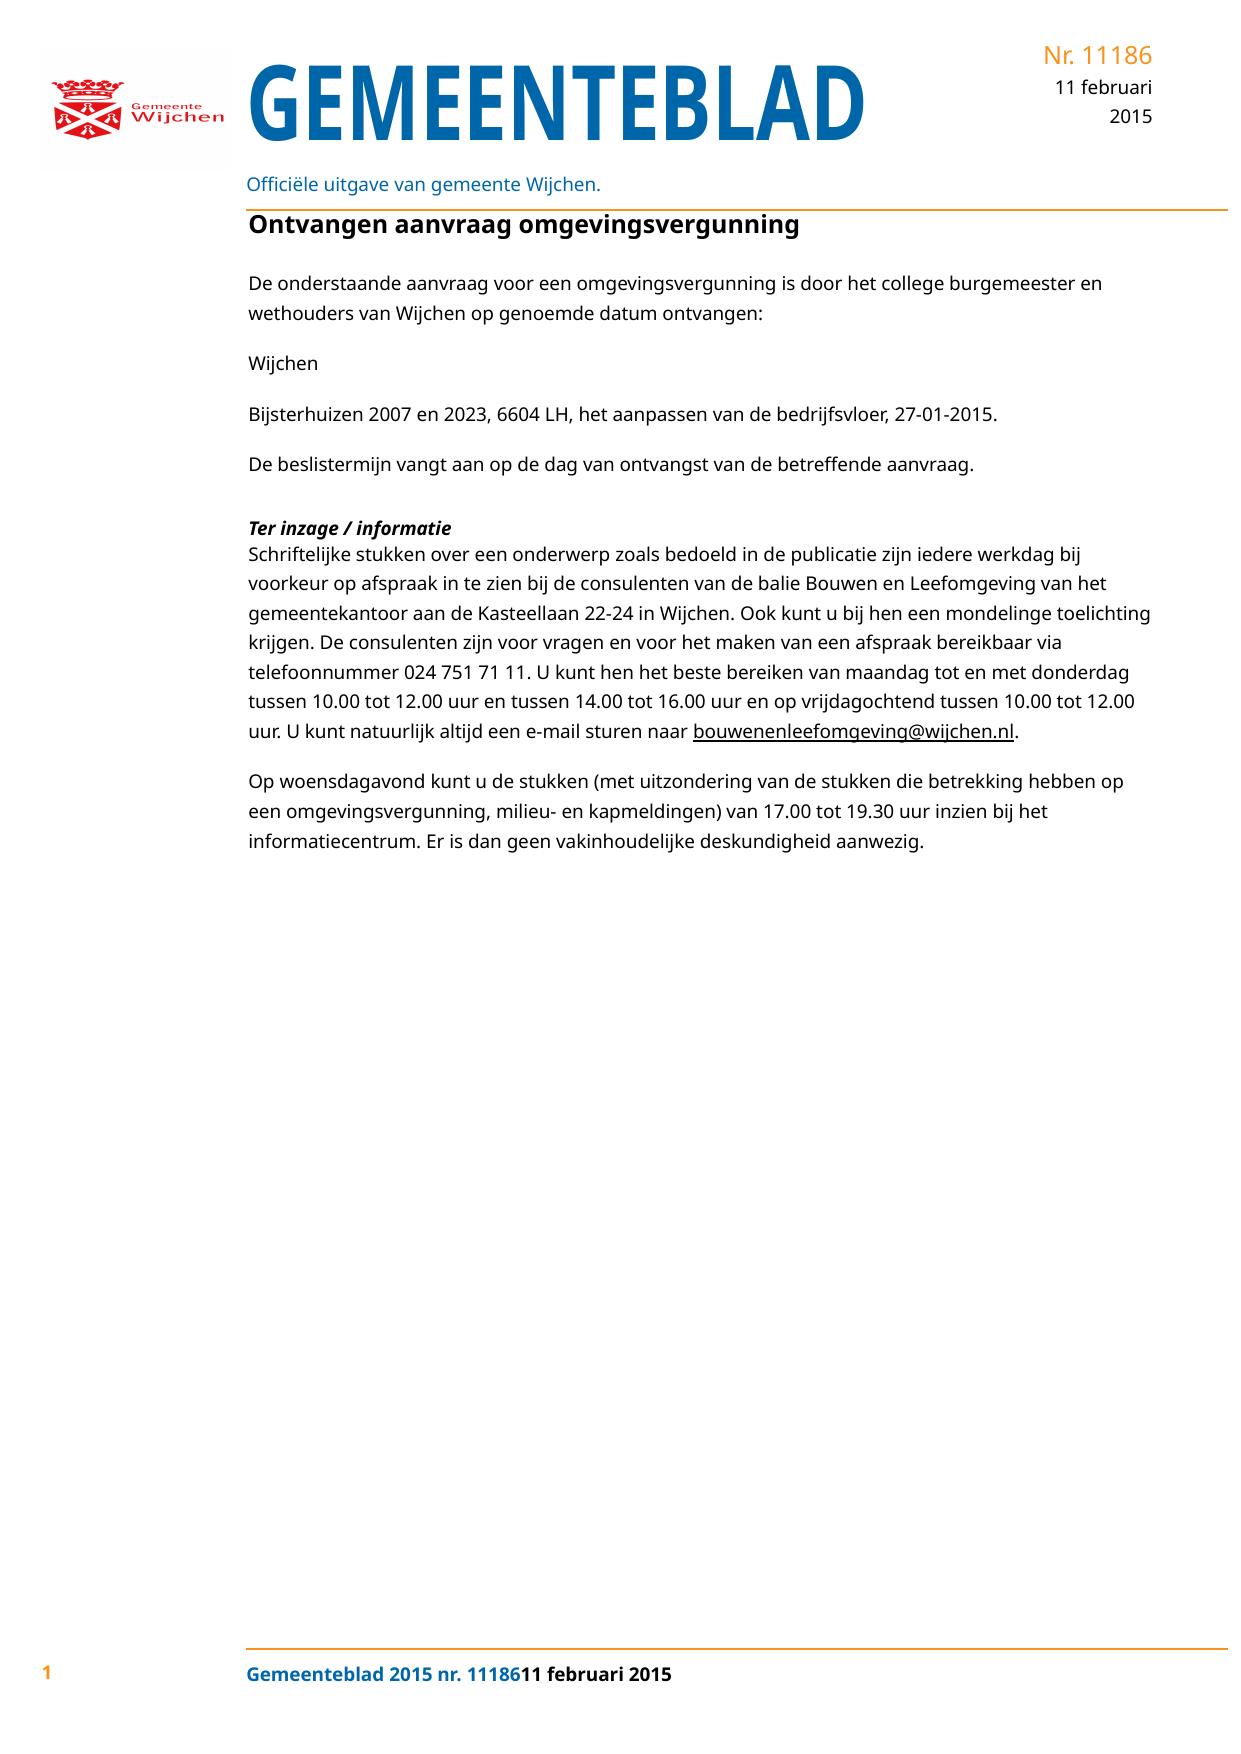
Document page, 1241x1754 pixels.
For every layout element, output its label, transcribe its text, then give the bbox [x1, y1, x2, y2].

text De onderstaande aanvraag voor een omgevingsvergunning is door het college burgemeester en wethouders van Wijchen op genoemde datum ontvangen: [248, 270, 1152, 326]
text Ter inzage / informatie [248, 515, 1152, 541]
text Ontvangen aanvraag omgevingsvergunning [248, 211, 1152, 241]
text Wijchen [248, 350, 1152, 376]
picture [41, 47, 231, 172]
text De beslistermijn vangt aan op de dag van ontvangst van de betreffende aanvraag. [248, 451, 1152, 477]
text Op woensdagavond kunt u de stukken (met uitzondering van de stukken die betrekking hebben op een omgevingsvergunning, milieu- en kapmeldingen) van 17.00 tot 19.30 uur inzien bij het informatiecentrum. Er is dan geen vakinhoudelijke deskundigheid aanwezig. [248, 769, 1152, 854]
text Bijsterhuizen 2007 en 2023, 6604 LH, het aanpassen van de bedrijfsvloer, 27-01-2015. [248, 401, 1152, 426]
text Schriftelijke stukken over een onderwerp zoals bedoeld in de publicatie zijn iedere werkdag bij voorkeur op afspraak in te zien bij de consulenten van de balie Bouwen en Leefomgeving van het gemeentekantoor aan de Kasteellaan 22-24 in Wijchen. Ook kunt u bij hen een mondelinge toelichting krijgen. De consulenten zijn voor vragen en voor het maken van een afspraak bereikbaar via telefoonnummer 024 751 71 11. U kunt hen het beste bereiken van maandag tot en met donderdag tussen 10.00 tot 12.00 uur en tussen 14.00 tot 16.00 uur en op vrijdagochtend tussen 10.00 tot 12.00 uur. U kunt natuurlijk altijd een e-mail sturen naar bouwenenleefomgeving@wijchen.nl. [248, 541, 1152, 744]
